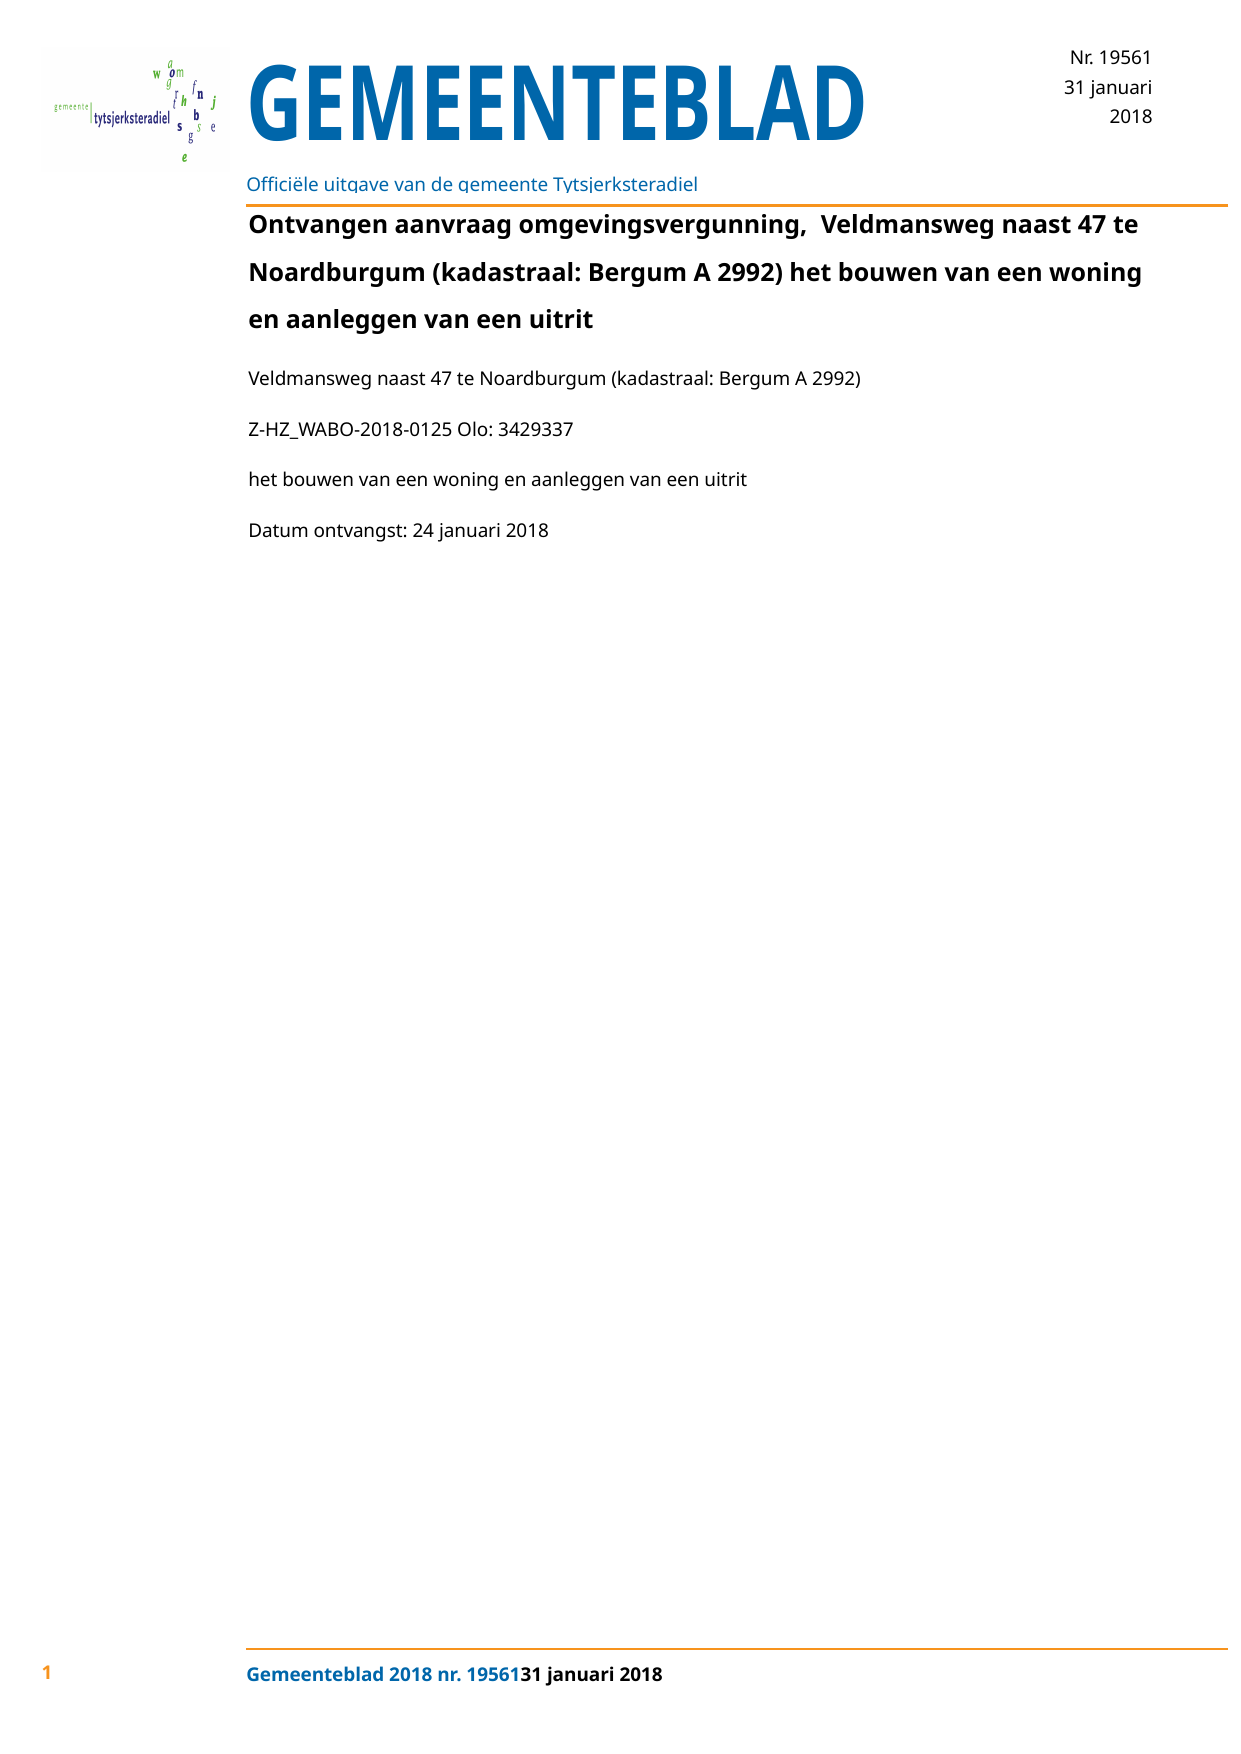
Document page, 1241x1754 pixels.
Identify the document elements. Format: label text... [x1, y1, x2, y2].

text Veldmansweg naast 47 te Noardburgum (kadastraal: Bergum A 2992) [248, 366, 1152, 391]
text Datum ontvangst: 24 januari 2018 [248, 517, 1152, 542]
text Ontvangen aanvraag omgevingsvergunning, Veldmansweg naast 47 te Noardburgum (kadastraal: Bergum A 2992) het bouwen van een woning en aanleggen van een uitrit [248, 207, 1152, 336]
picture [41, 47, 231, 172]
text Z-HZ_WABO-2018-0125 Olo: 3429337 [248, 416, 1152, 442]
text het bouwen van een woning en aanleggen van een uitrit [248, 466, 1152, 492]
